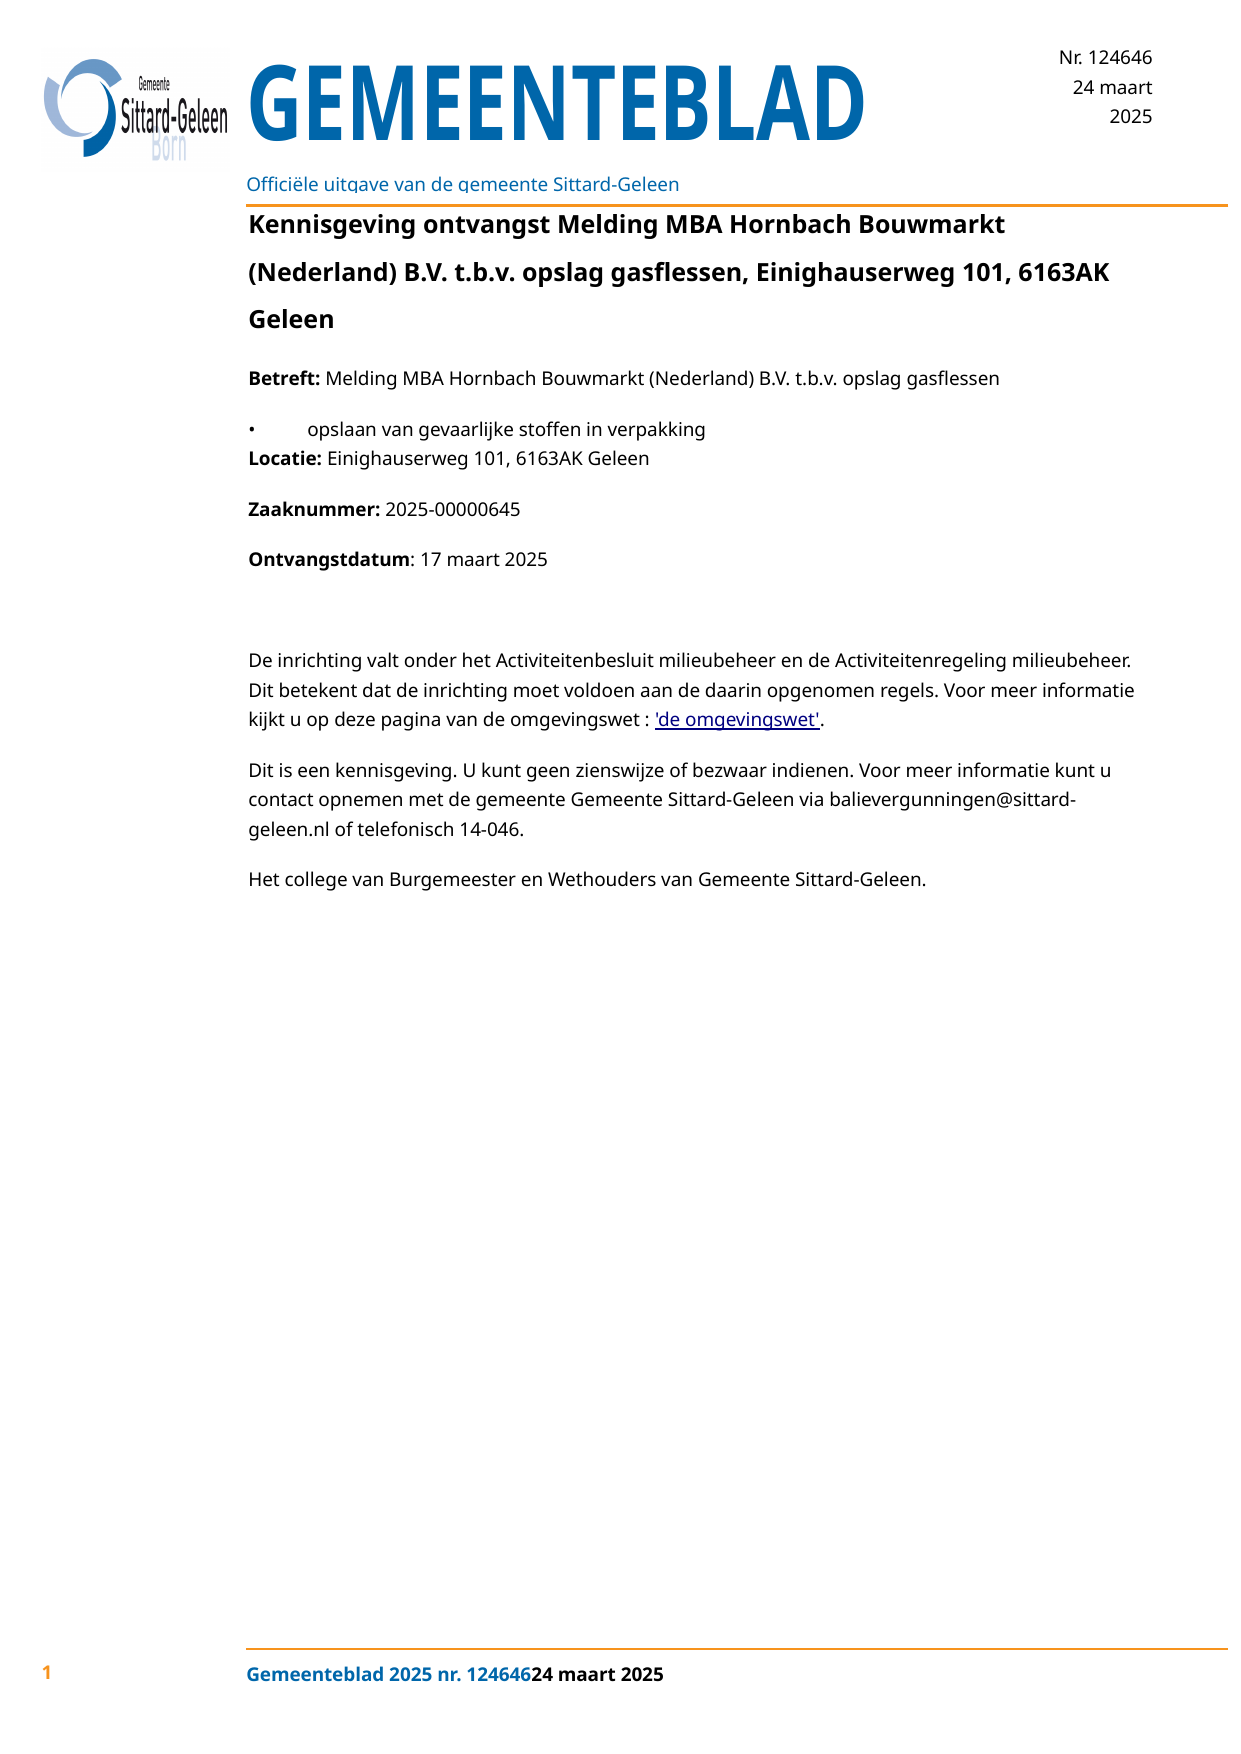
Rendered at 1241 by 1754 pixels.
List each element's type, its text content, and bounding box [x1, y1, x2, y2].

text Kennisgeving ontvangst Melding MBA Hornbach Bouwmarkt (Nederland) B.V. t.b.v. opslag gasflessen, Einighauserweg 101, 6163AK Geleen [248, 207, 1152, 336]
text De inrichting valt onder het Activiteitenbesluit milieubeheer en de Activiteitenregeling milieubeheer. Dit betekent dat de inrichting moet voldoen aan de daarin opgenomen regels. Voor meer informatie kijkt u op deze pagina van de omgevingswet : 'de omgevingswet'. [248, 647, 1152, 732]
list opslaan van gevaarlijke stoffen in verpakking [248, 416, 1152, 442]
text Zaaknummer: 2025-00000645 [248, 496, 1152, 522]
text Locatie: Einighauserweg 101, 6163AK Geleen [248, 446, 1152, 471]
text Het college van Burgemeester en Wethouders van Gemeente Sittard-Geleen. [248, 866, 1152, 892]
text Dit is een kennisgeving. U kunt geen zienswijze of bezwaar indienen. Voor meer informatie kunt u contact opnemen met de gemeente Gemeente Sittard-Geleen via balievergunningen@sittard-geleen.nl of telefonisch 14-046. [248, 757, 1152, 842]
picture [41, 47, 231, 172]
text Betreft: Melding MBA Hornbach Bouwmarkt (Nederland) B.V. t.b.v. opslag gasflessen [248, 366, 1152, 391]
text Ontvangstdatum: 17 maart 2025 [248, 546, 1152, 572]
